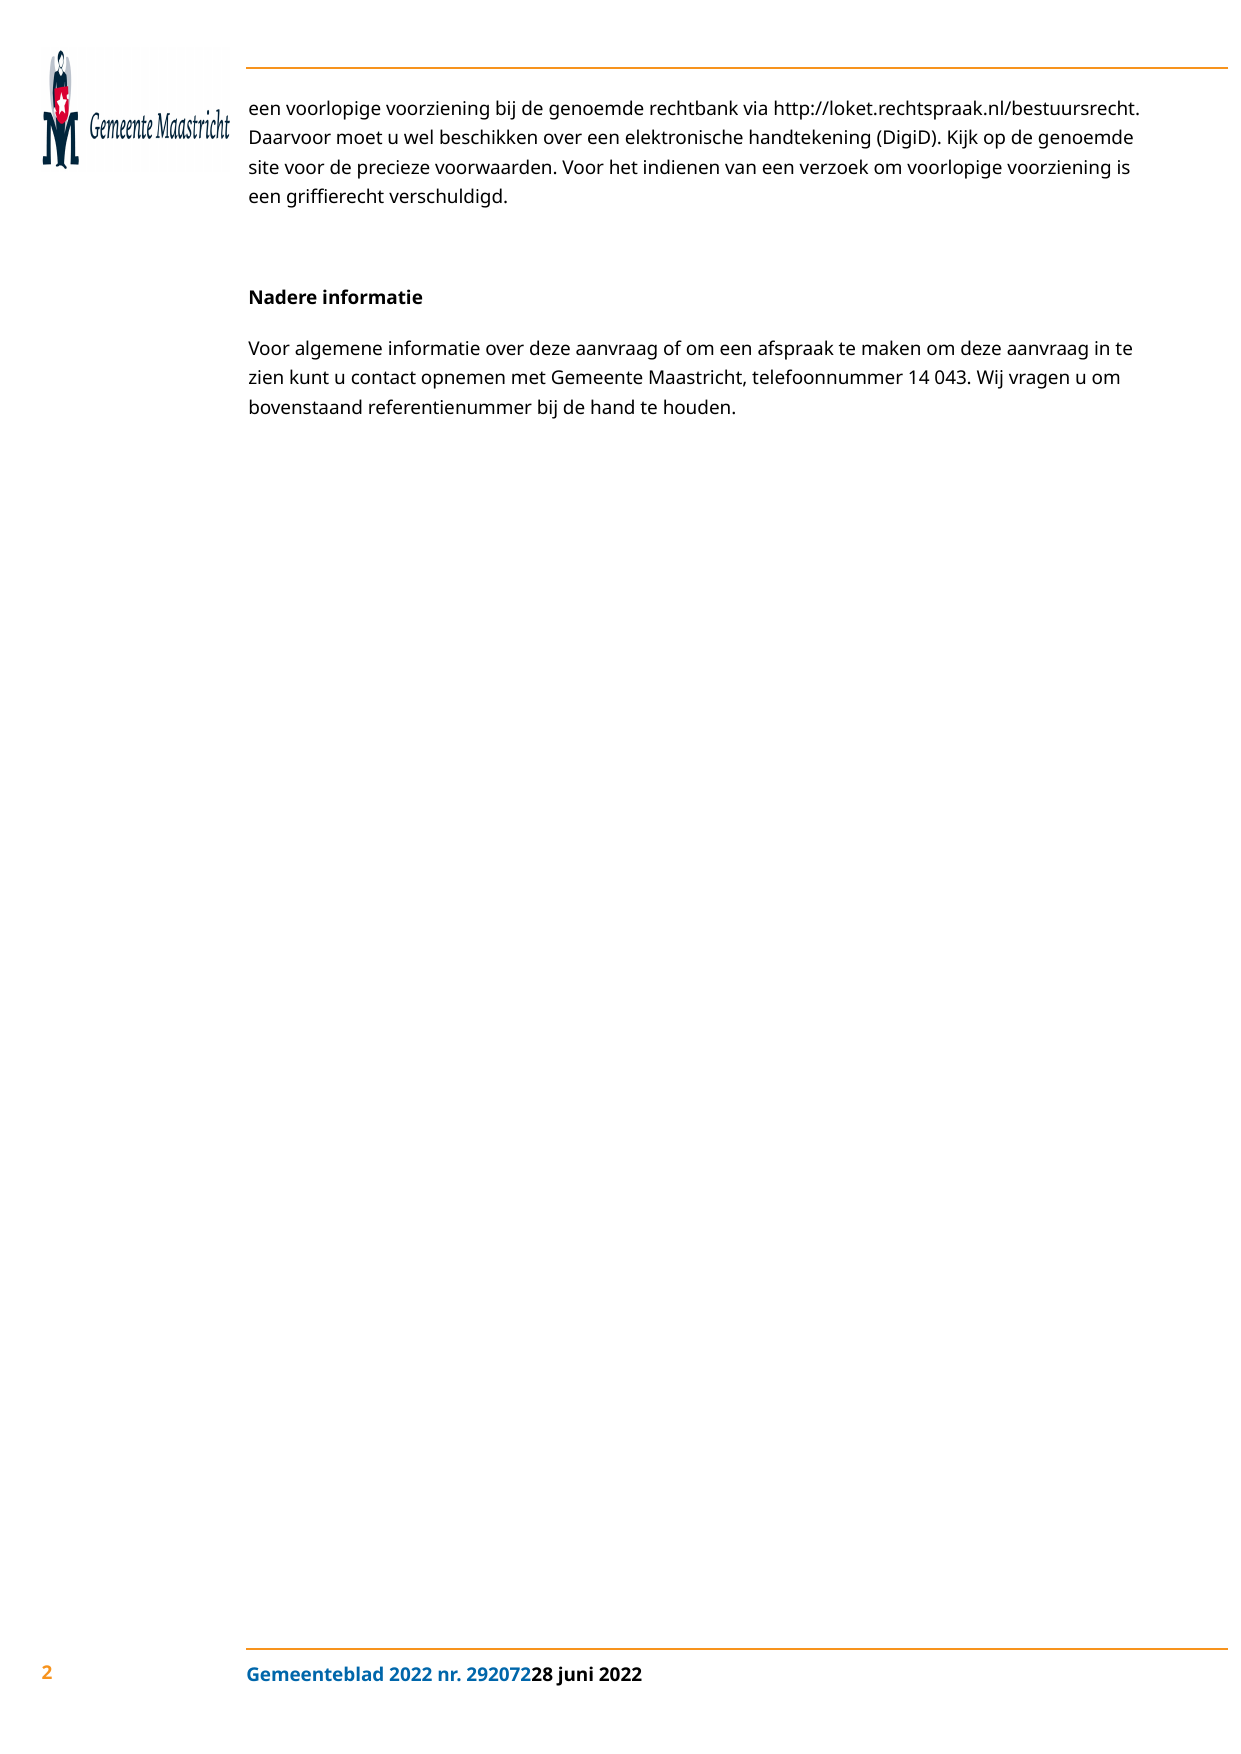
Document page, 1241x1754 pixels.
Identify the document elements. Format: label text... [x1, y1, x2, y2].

text een voorlopige voorziening bij de genoemde rechtbank via http://loket.rechtspraak.nl/bestuursrecht. Daarvoor moet u wel beschikken over een elektronische handtekening (DigiD). Kijk op de genoemde site voor de precieze voorwaarden. Voor het indienen van een verzoek om voorlopige voorziening is een griffierecht verschuldigd. [248, 95, 1152, 209]
text Voor algemene informatie over deze aanvraag of om een afspraak te maken om deze aanvraag in te zien kunt u contact opnemen met Gemeente Maastricht, telefoonnummer 14 043. Wij vragen u om bovenstaand referentienummer bij de hand te houden. [248, 335, 1152, 420]
picture [41, 47, 231, 172]
text Nadere informatie [248, 284, 1152, 310]
